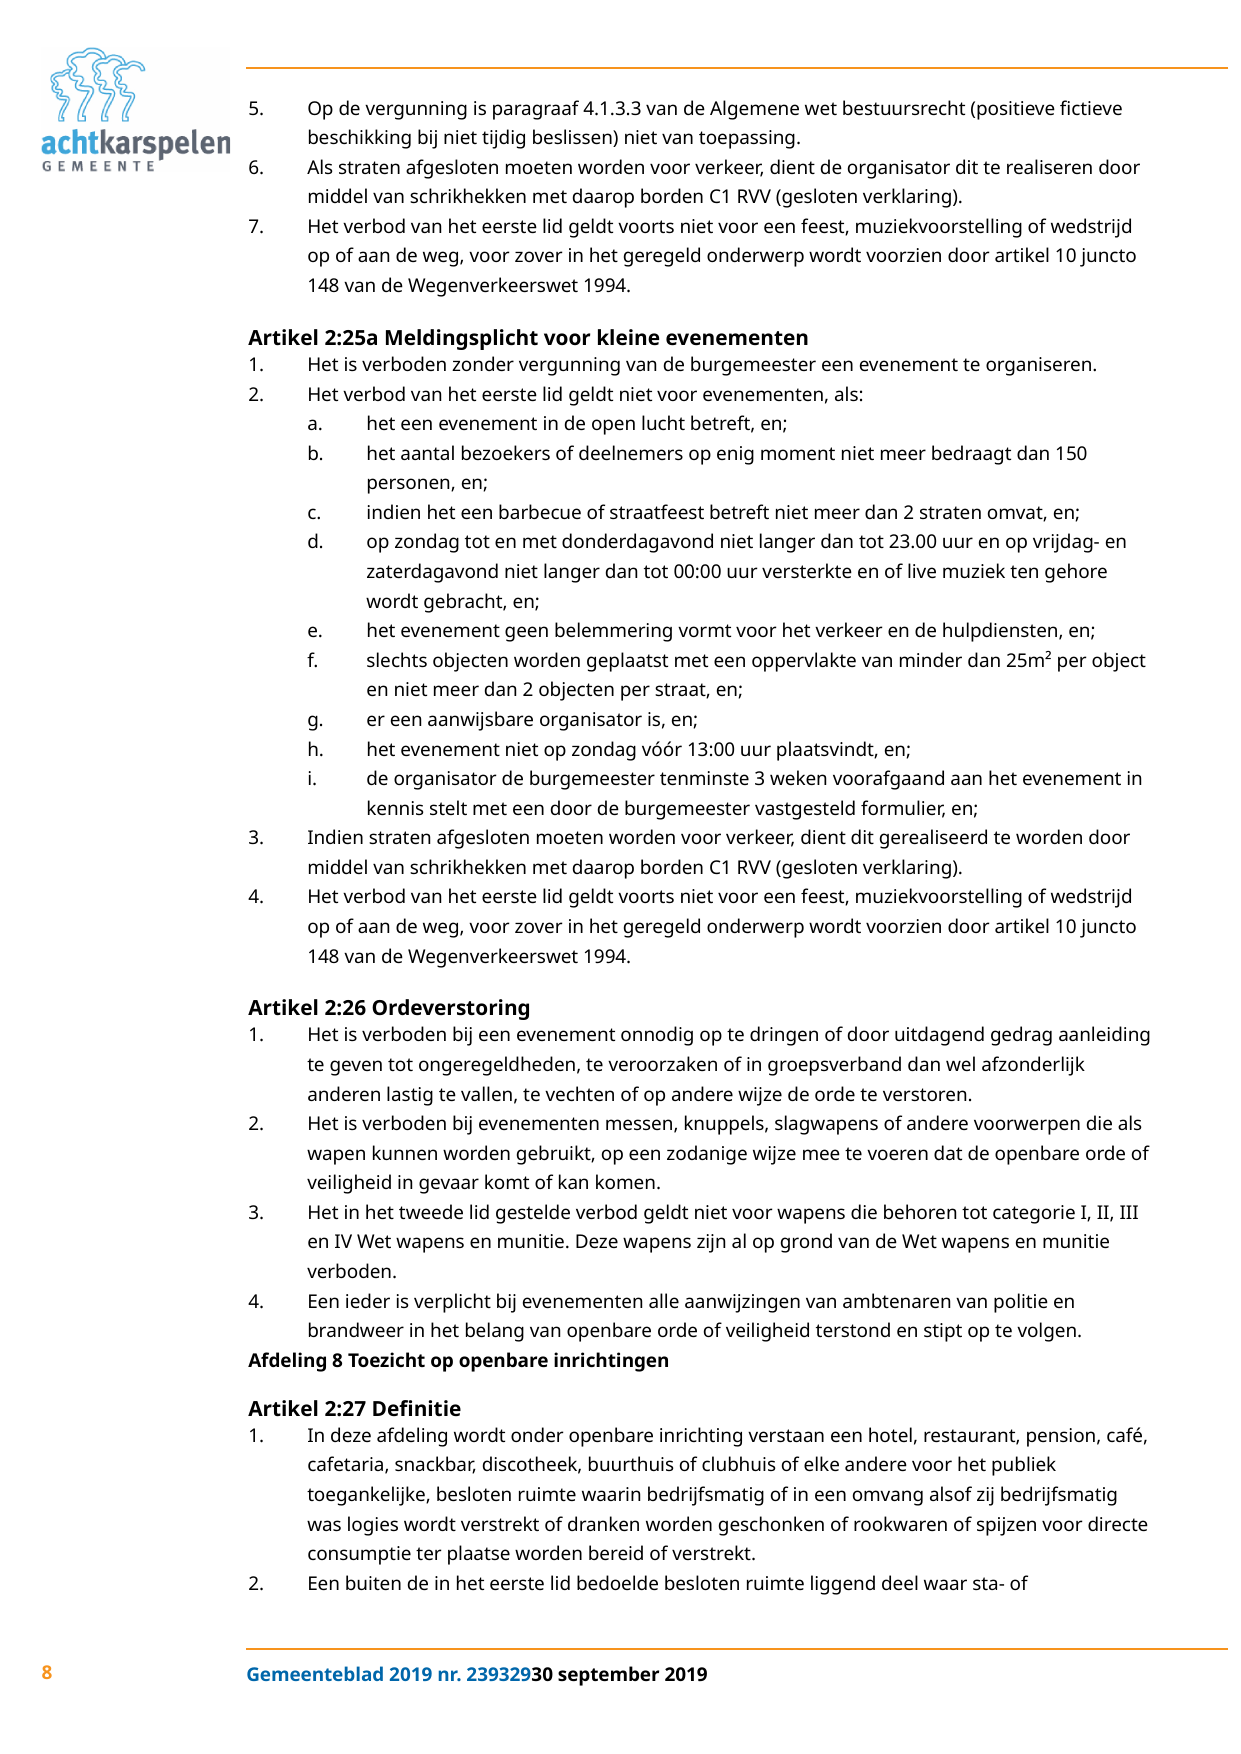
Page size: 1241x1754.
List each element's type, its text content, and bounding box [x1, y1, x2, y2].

list het evenement geen belemmering vormt voor het verkeer en de hulpdiensten, en; [307, 617, 1152, 643]
list Het in het tweede lid gestelde verbod geldt niet voor wapens die behoren tot categorie I, II, III en IV Wet wapens en munitie. Deze wapens zijn al op grond van de Wet wapens en munitie verboden. [248, 1199, 1152, 1284]
list de organisator de burgemeester tenminste 3 weken voorafgaand aan het evenement in kennis stelt met een door de burgemeester vastgesteld formulier, en; [307, 765, 1152, 821]
text Artikel 2:27 Definitie [248, 1394, 1152, 1422]
list op zondag tot en met donderdagavond niet langer dan tot 23.00 uur en op vrijdag- en zaterdagavond niet langer dan tot 00:00 uur versterkte en of live muziek ten gehore wordt gebracht, en; [307, 529, 1152, 613]
list het evenement niet op zondag vóór 13:00 uur plaatsvindt, en; [307, 736, 1152, 761]
text Artikel 2:25a Meldingsplicht voor kleine evenementen [248, 323, 1152, 351]
list indien het een barbecue of straatfeest betreft niet meer dan 2 straten omvat, en; [307, 499, 1152, 525]
list het een evenement in de open lucht betreft, en; [307, 410, 1152, 436]
list er een aanwijsbare organisator is, en; [307, 706, 1152, 732]
list Het is verboden bij evenementen messen, knuppels, slagwapens of andere voorwerpen die als wapen kunnen worden gebruikt, op een zodanige wijze mee te voeren dat de openbare orde of veiligheid in gevaar komt of kan komen. [248, 1110, 1152, 1195]
text Afdeling 8 Toezicht op openbare inrichtingen [248, 1347, 1152, 1373]
list Het verbod van het eerste lid geldt voorts niet voor een feest, muziekvoorstelling of wedstrijd op of aan de weg, voor zover in het geregeld onderwerp wordt voorzien door artikel 10 juncto 148 van de Wegenverkeerswet 1994. [248, 884, 1152, 968]
text Artikel 2:26 Ordeverstoring [248, 993, 1152, 1022]
list Indien straten afgesloten moeten worden voor verkeer, dient dit gerealiseerd te worden door middel van schrikhekken met daarop borden C1 RVV (gesloten verklaring). [248, 824, 1152, 880]
list Het is verboden zonder vergunning van de burgemeester een evenement te organiseren. [248, 351, 1152, 377]
list het aantal bezoekers of deelnemers op enig moment niet meer bedraagt dan 150 personen, en; [307, 440, 1152, 495]
list Een ieder is verplicht bij evenementen alle aanwijzingen van ambtenaren van politie en brandweer in het belang van openbare orde of veiligheid terstond en stipt op te volgen. [248, 1288, 1152, 1343]
list Op de vergunning is paragraaf 4.1.3.3 van de Algemene wet bestuursrecht (positieve fictieve beschikking bij niet tijdig beslissen) niet van toepassing. [248, 95, 1152, 150]
list slechts objecten worden geplaatst met een oppervlakte van minder dan 25m² per object en niet meer dan 2 objecten per straat, en; [307, 647, 1152, 702]
list Als straten afgesloten moeten worden voor verkeer, dient de organisator dit te realiseren door middel van schrikhekken met daarop borden C1 RVV (gesloten verklaring). [248, 154, 1152, 209]
list In deze afdeling wordt onder openbare inrichting verstaan een hotel, restaurant, pension, café, cafetaria, snackbar, discotheek, buurthuis of clubhuis of elke andere voor het publiek toegankelijke, besloten ruimte waarin bedrijfsmatig of in een omvang alsof zij bedrijfsmatig was logies wordt verstrekt of dranken worden geschonken of rookwaren of spijzen voor directe consumptie ter plaatse worden bereid of verstrekt. [248, 1422, 1152, 1566]
list Het verbod van het eerste lid geldt voorts niet voor een feest, muziekvoorstelling of wedstrijd op of aan de weg, voor zover in het geregeld onderwerp wordt voorzien door artikel 10 juncto 148 van de Wegenverkeerswet 1994. [248, 213, 1152, 298]
list Het verbod van het eerste lid geldt niet voor evenementen, als: [248, 381, 1152, 406]
list Het is verboden bij een evenement onnodig op te dringen of door uitdagend gedrag aanleiding te geven tot ongeregeldheden, te veroorzaken of in groepsverband dan wel afzonderlijk anderen lastig te vallen, te vechten of op andere wijze de orde te verstoren. [248, 1022, 1152, 1107]
picture [41, 47, 231, 172]
list Een buiten de in het eerste lid bedoelde besloten ruimte liggend deel waar sta- of [248, 1570, 1152, 1596]
